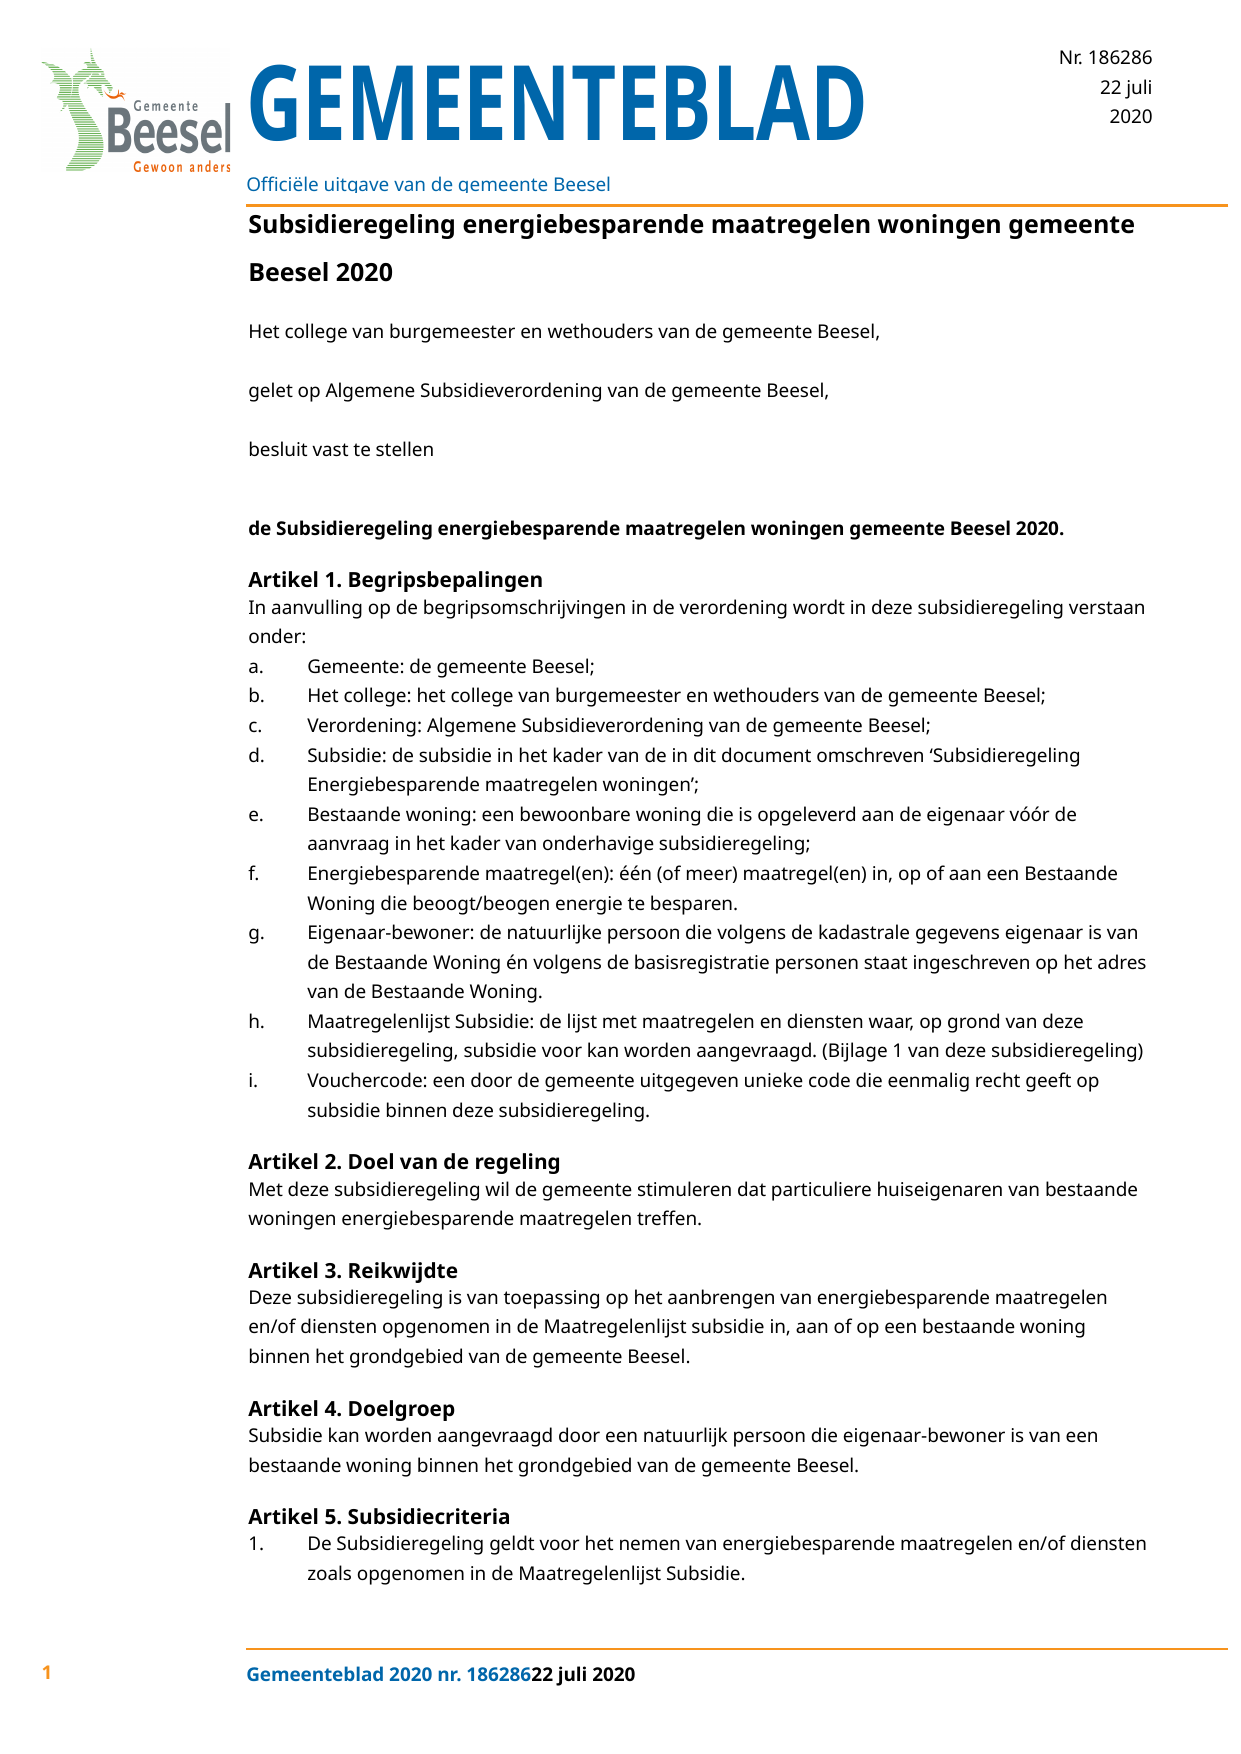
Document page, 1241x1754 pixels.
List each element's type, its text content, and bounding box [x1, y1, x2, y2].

text In aanvulling op de begripsomschrijvingen in de verordening wordt in deze subsidieregeling verstaan onder: [248, 594, 1152, 649]
text gelet op Algemene Subsidieverordening van de gemeente Beesel, [248, 377, 1152, 403]
picture [41, 47, 231, 172]
list Vouchercode: een door de gemeente uitgegeven unieke code die eenmalig recht geeft op subsidie binnen deze subsidieregeling. [248, 1067, 1152, 1123]
text Het college van burgemeester en wethouders van de gemeente Beesel, [248, 318, 1152, 344]
text Artikel 1. Begripsbepalingen [248, 566, 1152, 594]
text besluit vast te stellen [248, 436, 1152, 462]
text de Subsidieregeling energiebesparende maatregelen woningen gemeente Beesel 2020. [248, 515, 1152, 541]
text Deze subsidieregeling is van toepassing op het aanbrengen van energiebesparende maatregelen en/of diensten opgenomen in de Maatregelenlijst subsidie in, aan of op een bestaande woning binnen het grondgebied van de gemeente Beesel. [248, 1284, 1152, 1369]
list Verordening: Algemene Subsidieverordening van de gemeente Beesel; [248, 712, 1152, 738]
text Artikel 4. Doelgroep [248, 1394, 1152, 1422]
text Met deze subsidieregeling wil de gemeente stimuleren dat particuliere huiseigenaren van bestaande woningen energiebesparende maatregelen treffen. [248, 1176, 1152, 1231]
text Artikel 3. Reikwijdte [248, 1256, 1152, 1284]
list Energiebesparende maatregel(en): één (of meer) maatregel(en) in, op of aan een Bestaande Woning die beoogt/beogen energie te besparen. [248, 860, 1152, 916]
list Gemeente: de gemeente Beesel; [248, 653, 1152, 679]
list Eigenaar-bewoner: de natuurlijke persoon die volgens de kadastrale gegevens eigenaar is van de Bestaande Woning én volgens de basisregistratie personen staat ingeschreven op het adres van de Bestaande Woning. [248, 919, 1152, 1004]
list Bestaande woning: een bewoonbare woning die is opgeleverd aan de eigenaar vóór de aanvraag in het kader van onderhavige subsidieregeling; [248, 801, 1152, 856]
list Het college: het college van burgemeester en wethouders van de gemeente Beesel; [248, 683, 1152, 708]
text Subsidieregeling energiebesparende maatregelen woningen gemeente Beesel 2020 [248, 207, 1152, 288]
list De Subsidieregeling geldt voor het nemen van energiebesparende maatregelen en/of diensten zoals opgenomen in de Maatregelenlijst Subsidie. [248, 1531, 1152, 1586]
list Subsidie: de subsidie in het kader van de in dit document omschreven ‘Subsidieregeling Energiebesparende maatregelen woningen’; [248, 742, 1152, 797]
list Maatregelenlijst Subsidie: de lijst met maatregelen en diensten waar, op grond van deze subsidieregeling, subsidie voor kan worden aangevraagd. (Bijlage 1 van deze subsidieregeling) [248, 1008, 1152, 1063]
text Artikel 2. Doel van de regeling [248, 1147, 1152, 1176]
text Artikel 5. Subsidiecriteria [248, 1502, 1152, 1531]
text Subsidie kan worden aangevraagd door een natuurlijk persoon die eigenaar-bewoner is van een bestaande woning binnen het grondgebied van de gemeente Beesel. [248, 1422, 1152, 1477]
